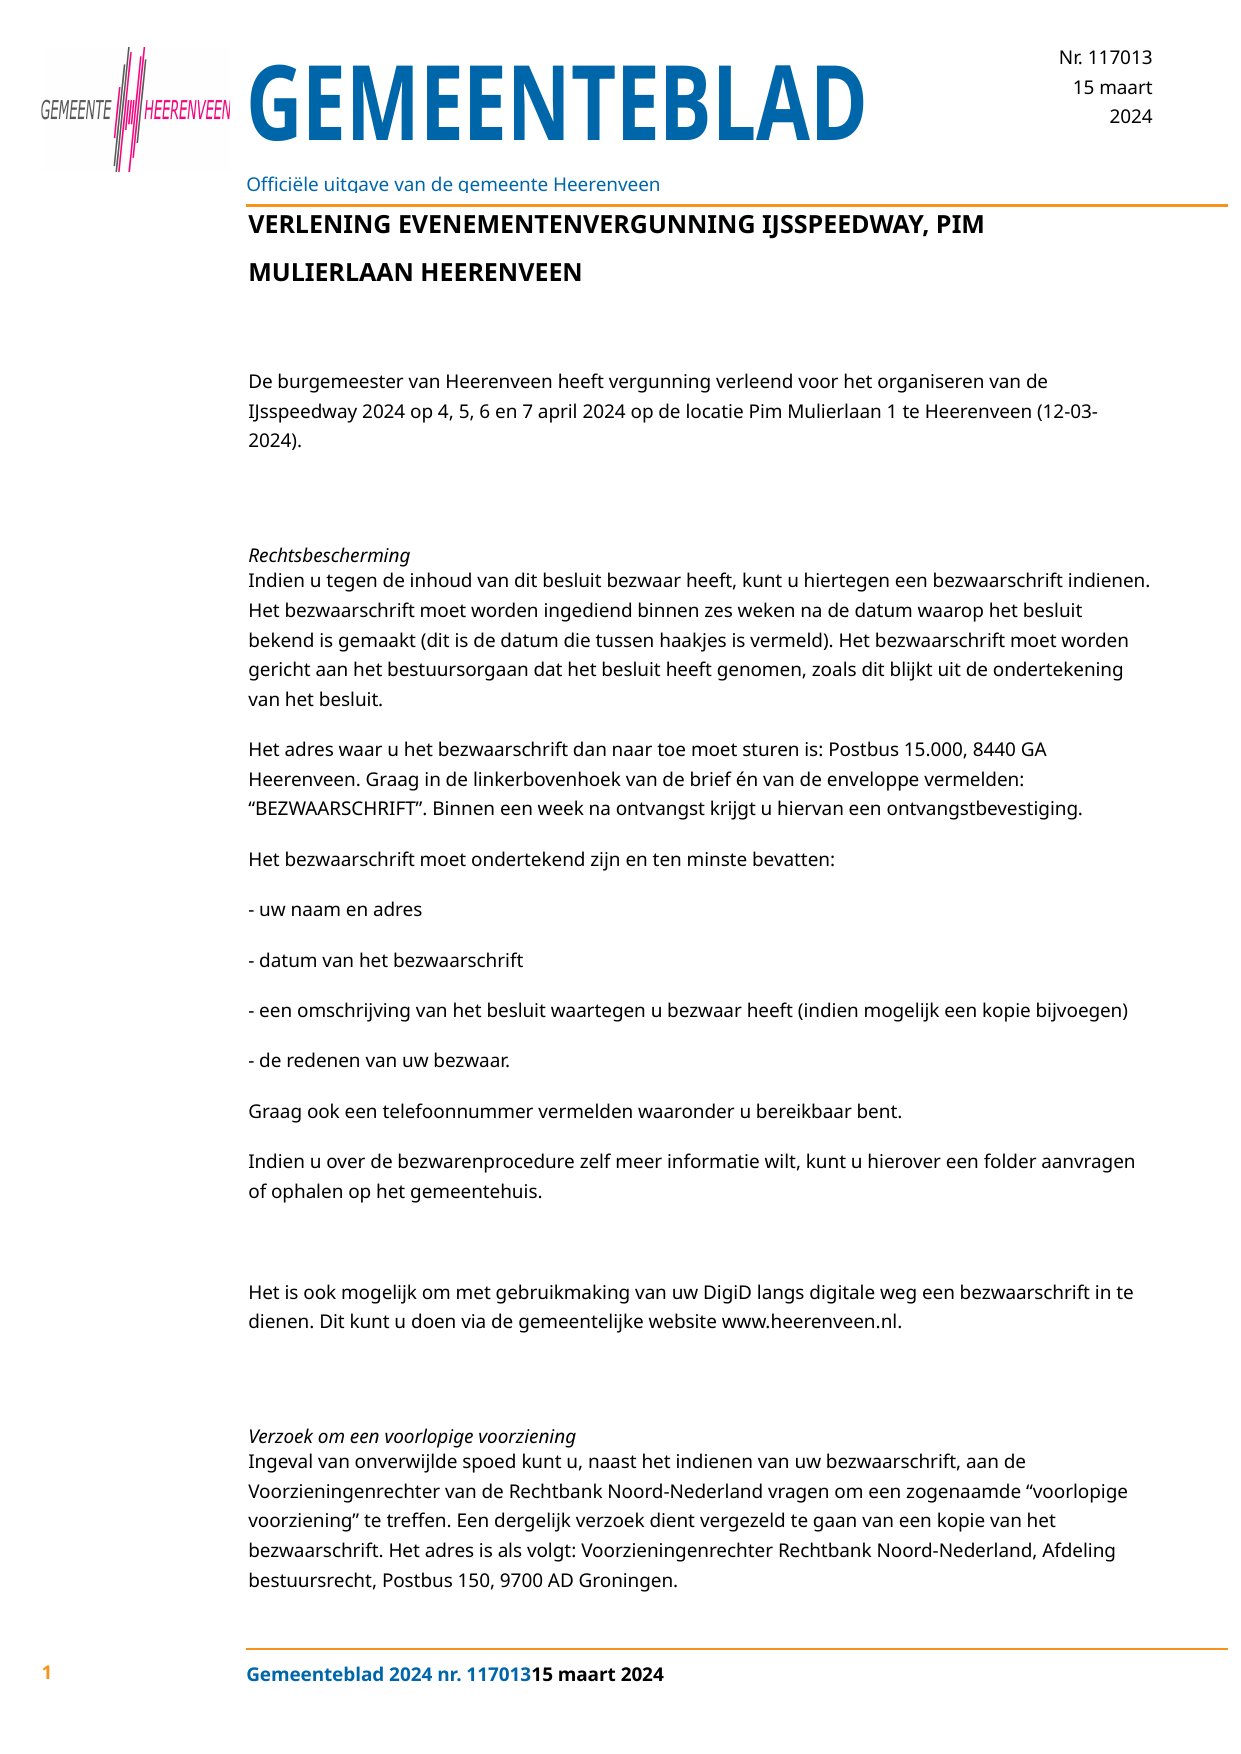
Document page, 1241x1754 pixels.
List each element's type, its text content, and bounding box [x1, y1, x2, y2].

text Indien u tegen de inhoud van dit besluit bezwaar heeft, kunt u hiertegen een bezwaarschrift indienen. Het bezwaarschrift moet worden ingediend binnen zes weken na de datum waarop het besluit bekend is gemaakt (dit is de datum die tussen haakjes is vermeld). Het bezwaarschrift moet worden gericht aan het bestuursorgaan dat het besluit heeft genomen, zoals dit blijkt uit de ondertekening van het besluit. [248, 568, 1152, 712]
text Ingeval van onverwijlde spoed kunt u, naast het indienen van uw bezwaarschrift, aan de Voorzieningenrechter van de Rechtbank Noord-Nederland vragen om een zogenaamde “voorlopige voorziening” te treffen. Een dergelijk verzoek dient vergezeld te gaan van een kopie van het bezwaarschrift. Het adres is als volgt: Voorzieningenrechter Rechtbank Noord-Nederland, Afdeling bestuursrecht, Postbus 150, 9700 AD Groningen. [248, 1448, 1152, 1593]
text Het bezwaarschrift moet ondertekend zijn en ten minste bevatten: [248, 846, 1152, 872]
text - een omschrijving van het besluit waartegen u bezwaar heeft (indien mogelijk een kopie bijvoegen) [248, 997, 1152, 1023]
text Het adres waar u het bezwaarschrift dan naar toe moet sturen is: Postbus 15.000, 8440 GA Heerenveen. Graag in de linkerbovenhoek van de brief én van de enveloppe vermelden: “BEZWAARSCHRIFT”. Binnen een week na ontvangst krijgt u hiervan een ontvangstbevestiging. [248, 736, 1152, 821]
text Verzoek om een voorlopige voorziening [248, 1423, 1152, 1448]
picture [41, 47, 231, 172]
text Rechtsbescherming [248, 542, 1152, 568]
text De burgemeester van Heerenveen heeft vergunning verleend voor het organiseren van de IJsspeedway 2024 op 4, 5, 6 en 7 april 2024 op de locatie Pim Mulierlaan 1 te Heerenveen (12-03-2024). [248, 368, 1152, 453]
text VERLENING EVENEMENTENVERGUNNING IJSSPEEDWAY, PIM MULIERLAAN HEERENVEEN [248, 207, 1152, 288]
text Graag ook een telefoonnummer vermelden waaronder u bereikbaar bent. [248, 1098, 1152, 1124]
text - datum van het bezwaarschrift [248, 947, 1152, 972]
text Indien u over de bezwarenprocedure zelf meer informatie wilt, kunt u hierover een folder aanvragen of ophalen op het gemeentehuis. [248, 1148, 1152, 1204]
text - de redenen van uw bezwaar. [248, 1048, 1152, 1073]
text Het is ook mogelijk om met gebruikmaking van uw DigiD langs digitale weg een bezwaarschrift in te dienen. Dit kunt u doen via de gemeentelijke website www.heerenveen.nl. [248, 1279, 1152, 1334]
text - uw naam en adres [248, 896, 1152, 922]
